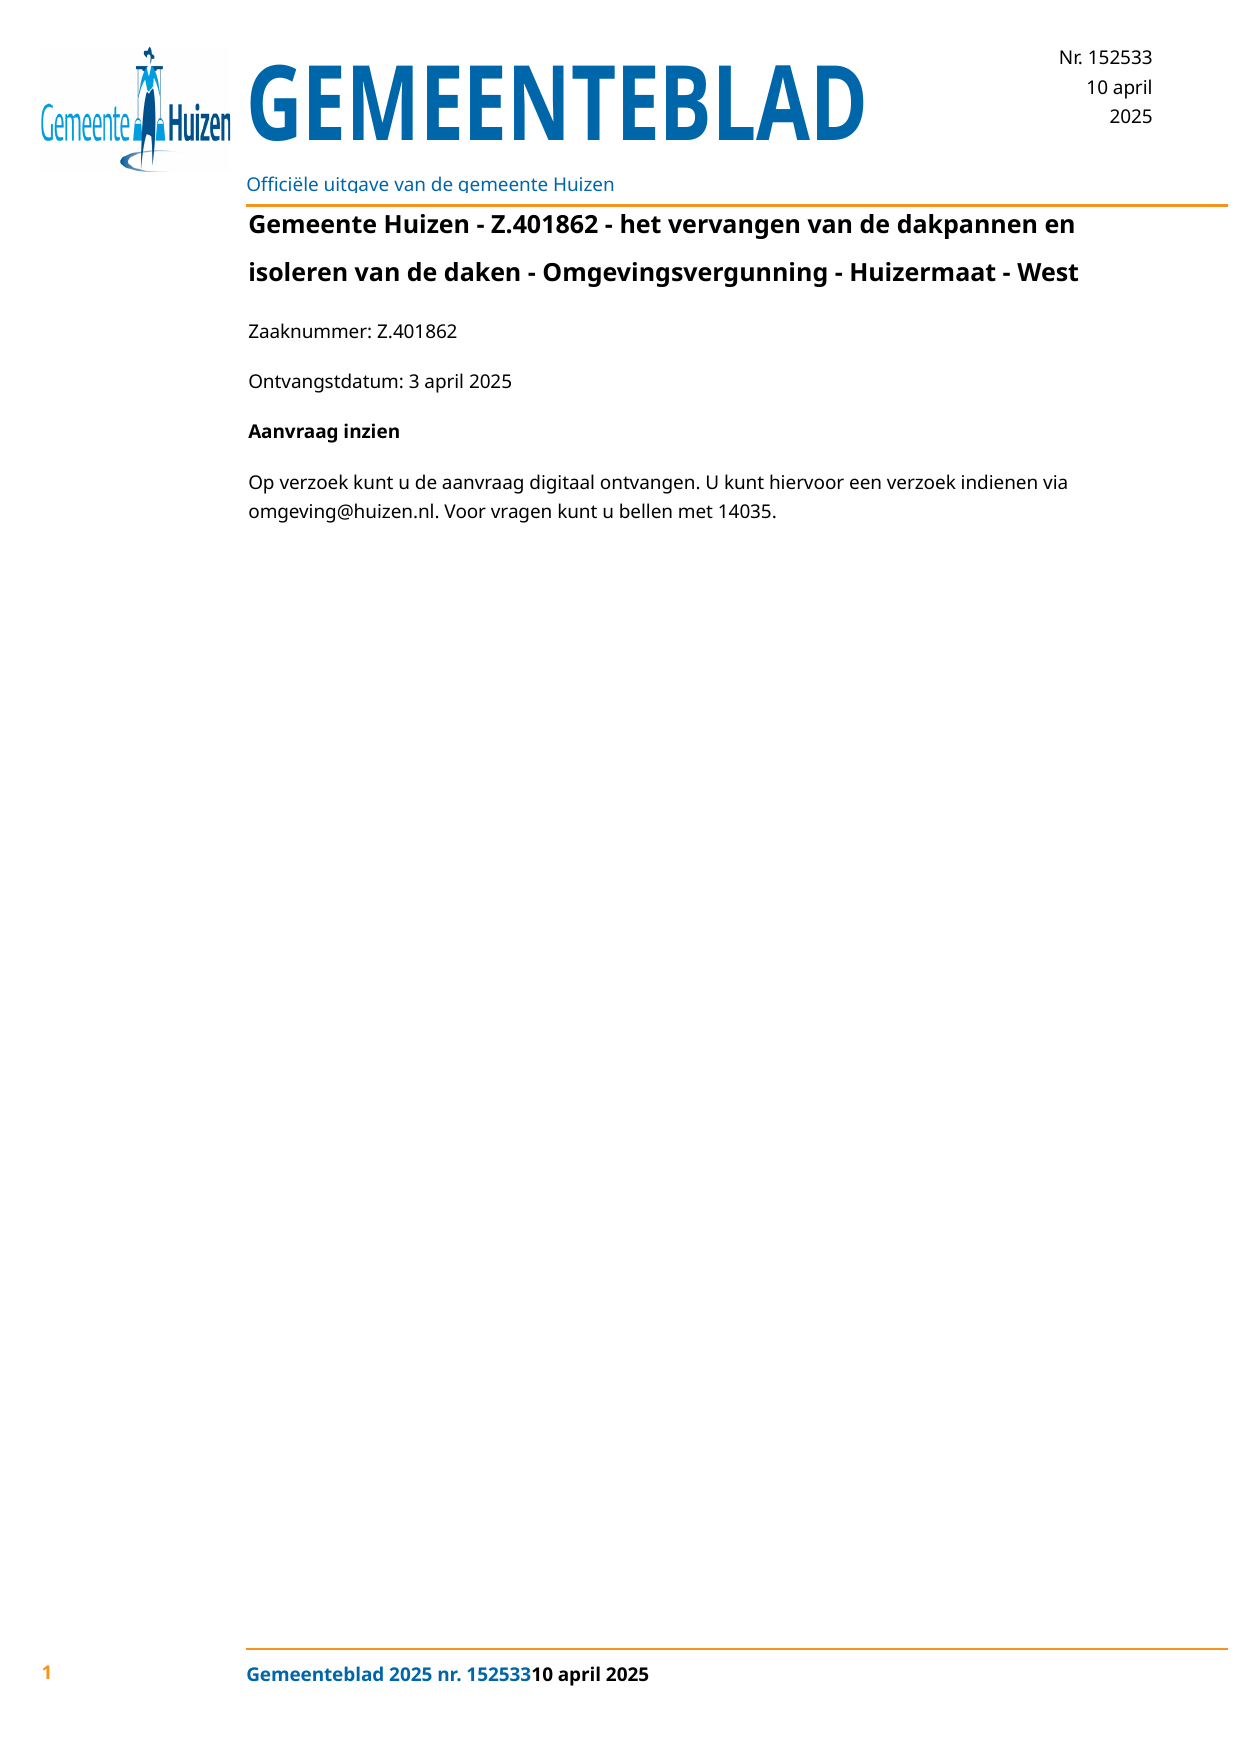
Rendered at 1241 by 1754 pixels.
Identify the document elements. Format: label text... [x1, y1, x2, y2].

text Op verzoek kunt u de aanvraag digitaal ontvangen. U kunt hiervoor een verzoek indienen via omgeving@huizen.nl. Voor vragen kunt u bellen met 14035. [248, 469, 1152, 524]
text Aanvraag inzien [248, 419, 1152, 444]
picture [41, 47, 231, 172]
text Zaaknummer: Z.401862 [248, 318, 1152, 344]
text Gemeente Huizen - Z.401862 - het vervangen van de dakpannen en isoleren van de daken - Omgevingsvergunning - Huizermaat - West [248, 207, 1152, 288]
text Ontvangstdatum: 3 april 2025 [248, 368, 1152, 394]
